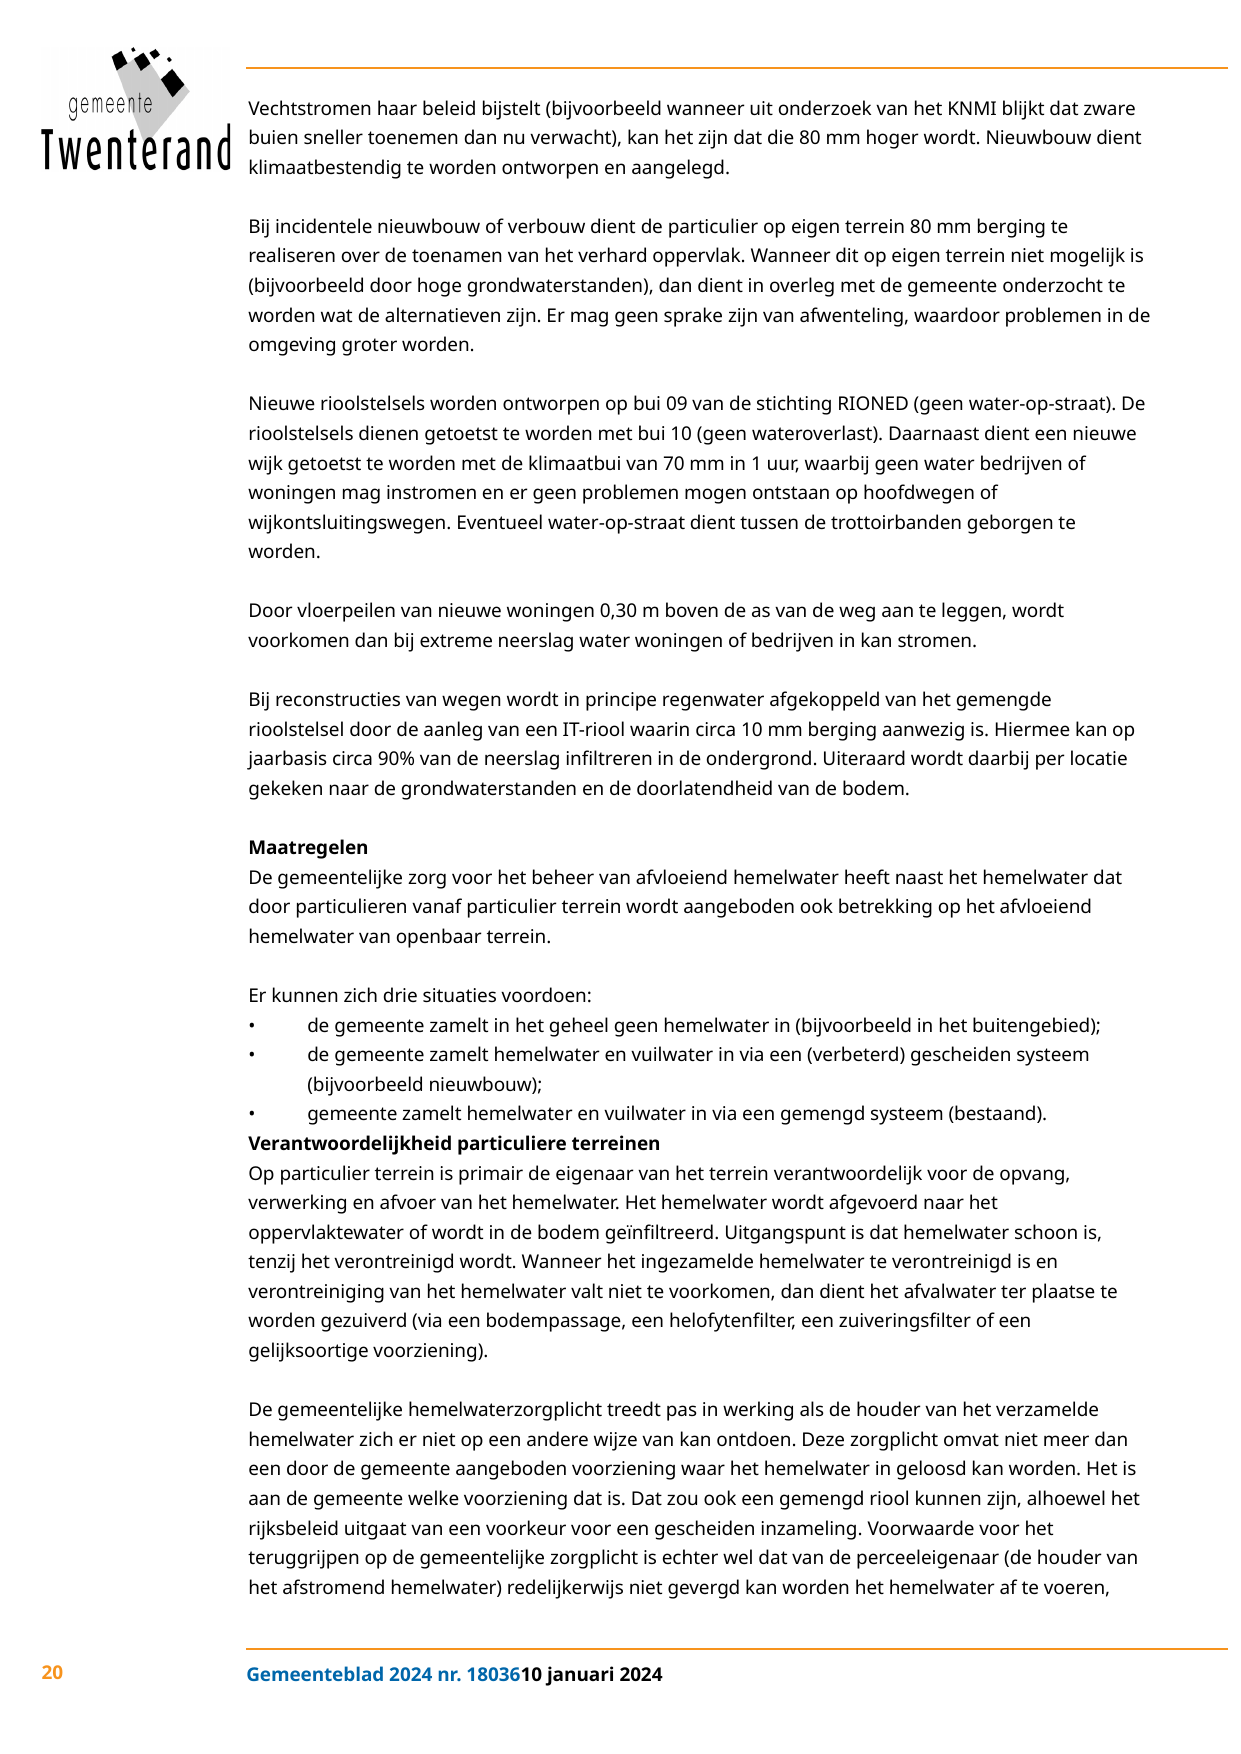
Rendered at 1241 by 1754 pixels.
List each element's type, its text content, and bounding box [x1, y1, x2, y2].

list de gemeente zamelt hemelwater en vuilwater in via een (verbeterd) gescheiden systeem (bijvoorbeeld nieuwbouw); [248, 1041, 1152, 1097]
list gemeente zamelt hemelwater en vuilwater in via een gemengd systeem (bestaand). [248, 1101, 1152, 1126]
text Verantwoordelijkheid particuliere terreinen [248, 1130, 1152, 1156]
text Bij reconstructies van wegen wordt in principe regenwater afgekoppeld van het gemengde rioolstelsel door de aanleg van een IT-riool waarin circa 10 mm berging aanwezig is. Hiermee kan op jaarbasis circa 90% van de neerslag infiltreren in de ondergrond. Uiteraard wordt daarbij per locatie gekeken naar de grondwaterstanden en de doorlatendheid van de bodem. [248, 686, 1152, 801]
picture [41, 47, 231, 172]
list de gemeente zamelt in het geheel geen hemelwater in (bijvoorbeeld in het buitengebied); [248, 1012, 1152, 1038]
text De gemeentelijke hemelwaterzorgplicht treedt pas in werking als de houder van het verzamelde hemelwater zich er niet op een andere wijze van kan ontdoen. Deze zorgplicht omvat niet meer dan een door de gemeente aangeboden voorziening waar het hemelwater in geloosd kan worden. Het is aan de gemeente welke voorziening dat is. Dat zou ook een gemengd riool kunnen zijn, alhoewel het rijksbeleid uitgaat van een voorkeur voor een gescheiden inzameling. Voorwaarde voor het teruggrijpen op de gemeentelijke zorgplicht is echter wel dat van de perceeleigenaar (de houder van het afstromend hemelwater) redelijkerwijs niet gevergd kan worden het hemelwater af te voeren, [248, 1396, 1152, 1600]
text Vechtstromen haar beleid bijstelt (bijvoorbeeld wanneer uit onderzoek van het KNMI blijkt dat zware buien sneller toenemen dan nu verwacht), kan het zijn dat die 80 mm hoger wordt. Nieuwbouw dient klimaatbestendig te worden ontworpen en aangelegd. [248, 95, 1152, 180]
text Er kunnen zich drie situaties voordoen: [248, 982, 1152, 1008]
text Nieuwe rioolstelsels worden ontworpen op bui 09 van de stichting RIONED (geen water-op-straat). De rioolstelsels dienen getoetst te worden met bui 10 (geen wateroverlast). Daarnaast dient een nieuwe wijk getoetst te worden met de klimaatbui van 70 mm in 1 uur, waarbij geen water bedrijven of woningen mag instromen en er geen problemen mogen ontstaan op hoofdwegen of wijkontsluitingswegen. Eventueel water-op-straat dient tussen de trottoirbanden geborgen te worden. [248, 391, 1152, 564]
text De gemeentelijke zorg voor het beheer van afvloeiend hemelwater heeft naast het hemelwater dat door particulieren vanaf particulier terrein wordt aangeboden ook betrekking op het afvloeiend hemelwater van openbaar terrein. [248, 864, 1152, 949]
text Bij incidentele nieuwbouw of verbouw dient de particulier op eigen terrein 80 mm berging te realiseren over de toenamen van het verhard oppervlak. Wanneer dit op eigen terrein niet mogelijk is (bijvoorbeeld door hoge grondwaterstanden), dan dient in overleg met de gemeente onderzocht te worden wat de alternatieven zijn. Er mag geen sprake zijn van afwenteling, waardoor problemen in de omgeving groter worden. [248, 213, 1152, 357]
text Op particulier terrein is primair de eigenaar van het terrein verantwoordelijk voor de opvang, verwerking en afvoer van het hemelwater. Het hemelwater wordt afgevoerd naar het oppervlaktewater of wordt in de bodem geïnfiltreerd. Uitgangspunt is dat hemelwater schoon is, tenzij het verontreinigd wordt. Wanneer het ingezamelde hemelwater te verontreinigd is en verontreiniging van het hemelwater valt niet te voorkomen, dan dient het afvalwater ter plaatse te worden gezuiverd (via een bodempassage, een helofytenfilter, een zuiveringsfilter of een gelijksoortige voorziening). [248, 1160, 1152, 1363]
text Maatregelen [248, 834, 1152, 860]
text Door vloerpeilen van nieuwe woningen 0,30 m boven de as van de weg aan te leggen, wordt voorkomen dan bij extreme neerslag water woningen of bedrijven in kan stromen. [248, 598, 1152, 653]
